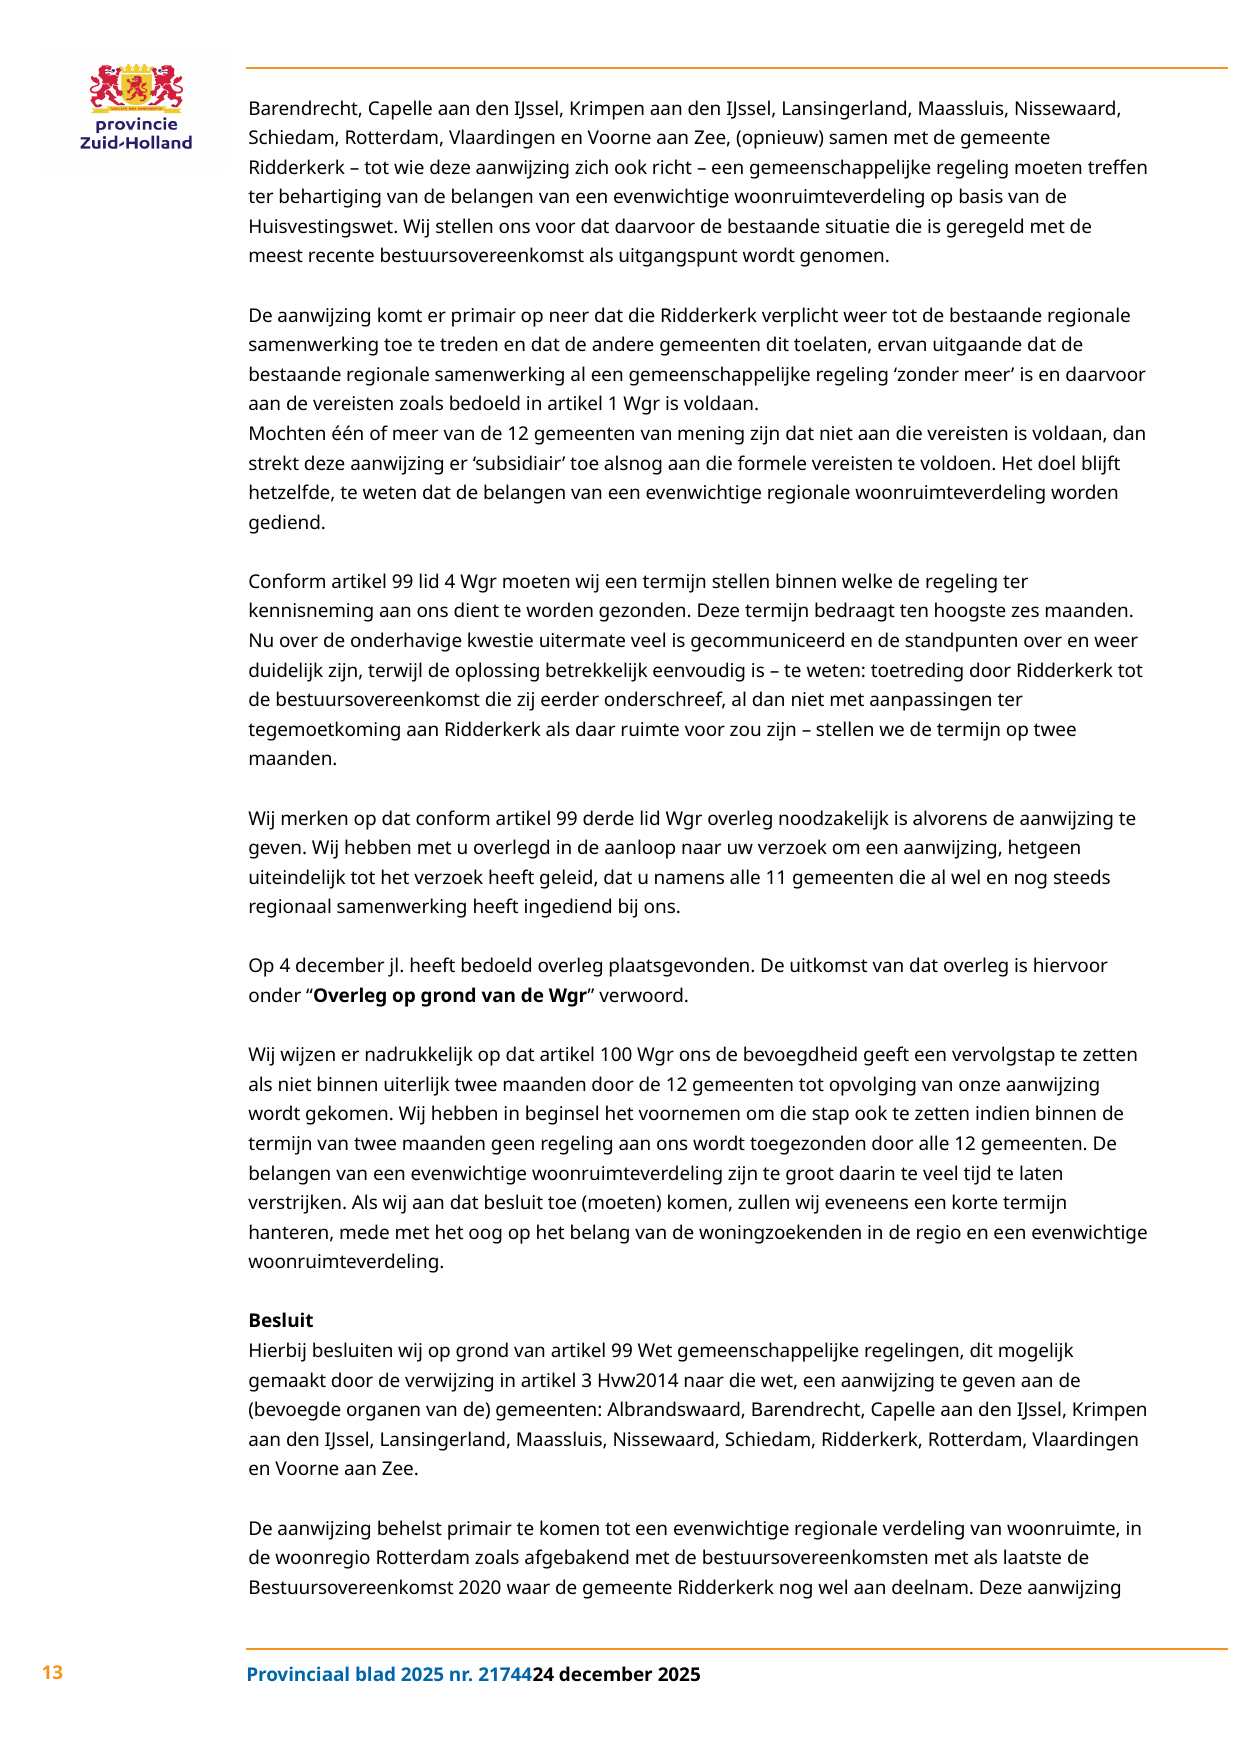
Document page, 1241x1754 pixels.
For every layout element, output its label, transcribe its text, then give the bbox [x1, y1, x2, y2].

text De aanwijzing behelst primair te komen tot een evenwichtige regionale verdeling van woonruimte, in de woonregio Rotterdam zoals afgebakend met de bestuursovereenkomsten met als laatste de Bestuursovereenkomst 2020 waar de gemeente Ridderkerk nog wel aan deelnam. Deze aanwijzing [248, 1515, 1152, 1600]
picture [41, 47, 231, 172]
text Barendrecht, Capelle aan den IJssel, Krimpen aan den IJssel, Lansingerland, Maassluis, Nissewaard, Schiedam, Rotterdam, Vlaardingen en Voorne aan Zee, (opnieuw) samen met de gemeente Ridderkerk – tot wie deze aanwijzing zich ook richt – een gemeenschappelijke regeling moeten treffen ter behartiging van de belangen van een evenwichtige woonruimteverdeling op basis van de Huisvestingswet. Wij stellen ons voor dat daarvoor de bestaande situatie die is geregeld met de meest recente bestuursovereenkomst als uitgangspunt wordt genomen. [248, 95, 1152, 268]
text De aanwijzing komt er primair op neer dat die Ridderkerk verplicht weer tot de bestaande regionale samenwerking toe te treden en dat de andere gemeenten dit toelaten, ervan uitgaande dat de bestaande regionale samenwerking al een gemeenschappelijke regeling ‘zonder meer’ is en daarvoor aan de vereisten zoals bedoeld in artikel 1 Wgr is voldaan. [248, 302, 1152, 416]
text Op 4 december jl. heeft bedoeld overleg plaatsgevonden. De uitkomst van dat overleg is hiervoor onder “Overleg op grond van de Wgr” verwoord. [248, 953, 1152, 1008]
text Wij wijzen er nadrukkelijk op dat artikel 100 Wgr ons de bevoegdheid geeft een vervolgstap te zetten als niet binnen uiterlijk twee maanden door de 12 gemeenten tot opvolging van onze aanwijzing wordt gekomen. Wij hebben in beginsel het voornemen om die stap ook te zetten indien binnen de termijn van twee maanden geen regeling aan ons wordt toegezonden door alle 12 gemeenten. De belangen van een evenwichtige woonruimteverdeling zijn te groot daarin te veel tijd te laten verstrijken. Als wij aan dat besluit toe (moeten) komen, zullen wij eveneens een korte termijn hanteren, mede met het oog op het belang van de woningzoekenden in de regio en een evenwichtige woonruimteverdeling. [248, 1041, 1152, 1274]
text Wij merken op dat conform artikel 99 derde lid Wgr overleg noodzakelijk is alvorens de aanwijzing te geven. Wij hebben met u overlegd in de aanloop naar uw verzoek om een aanwijzing, hetgeen uiteindelijk tot het verzoek heeft geleid, dat u namens alle 11 gemeenten die al wel en nog steeds regionaal samenwerking heeft ingediend bij ons. [248, 805, 1152, 919]
text Hierbij besluiten wij op grond van artikel 99 Wet gemeenschappelijke regelingen, dit mogelijk gemaakt door de verwijzing in artikel 3 Hvw2014 naar die wet, een aanwijzing te geven aan de (bevoegde organen van de) gemeenten: Albrandswaard, Barendrecht, Capelle aan den IJssel, Krimpen aan den IJssel, Lansingerland, Maassluis, Nissewaard, Schiedam, Ridderkerk, Rotterdam, Vlaardingen en Voorne aan Zee. [248, 1337, 1152, 1481]
text Besluit [248, 1308, 1152, 1333]
text Conform artikel 99 lid 4 Wgr moeten wij een termijn stellen binnen welke de regeling ter kennisneming aan ons dient te worden gezonden. Deze termijn bedraagt ten hoogste zes maanden. Nu over de onderhavige kwestie uitermate veel is gecommuniceerd en de standpunten over en weer duidelijk zijn, terwijl de oplossing betrekkelijk eenvoudig is – te weten: toetreding door Ridderkerk tot de bestuursovereenkomst die zij eerder onderschreef, al dan niet met aanpassingen ter tegemoetkoming aan Ridderkerk als daar ruimte voor zou zijn – stellen we de termijn op twee maanden. [248, 568, 1152, 771]
text Mochten één of meer van de 12 gemeenten van mening zijn dat niet aan die vereisten is voldaan, dan strekt deze aanwijzing er ‘subsidiair’ toe alsnog aan die formele vereisten te voldoen. Het doel blijft hetzelfde, te weten dat de belangen van een evenwichtige regionale woonruimteverdeling worden gediend. [248, 420, 1152, 535]
